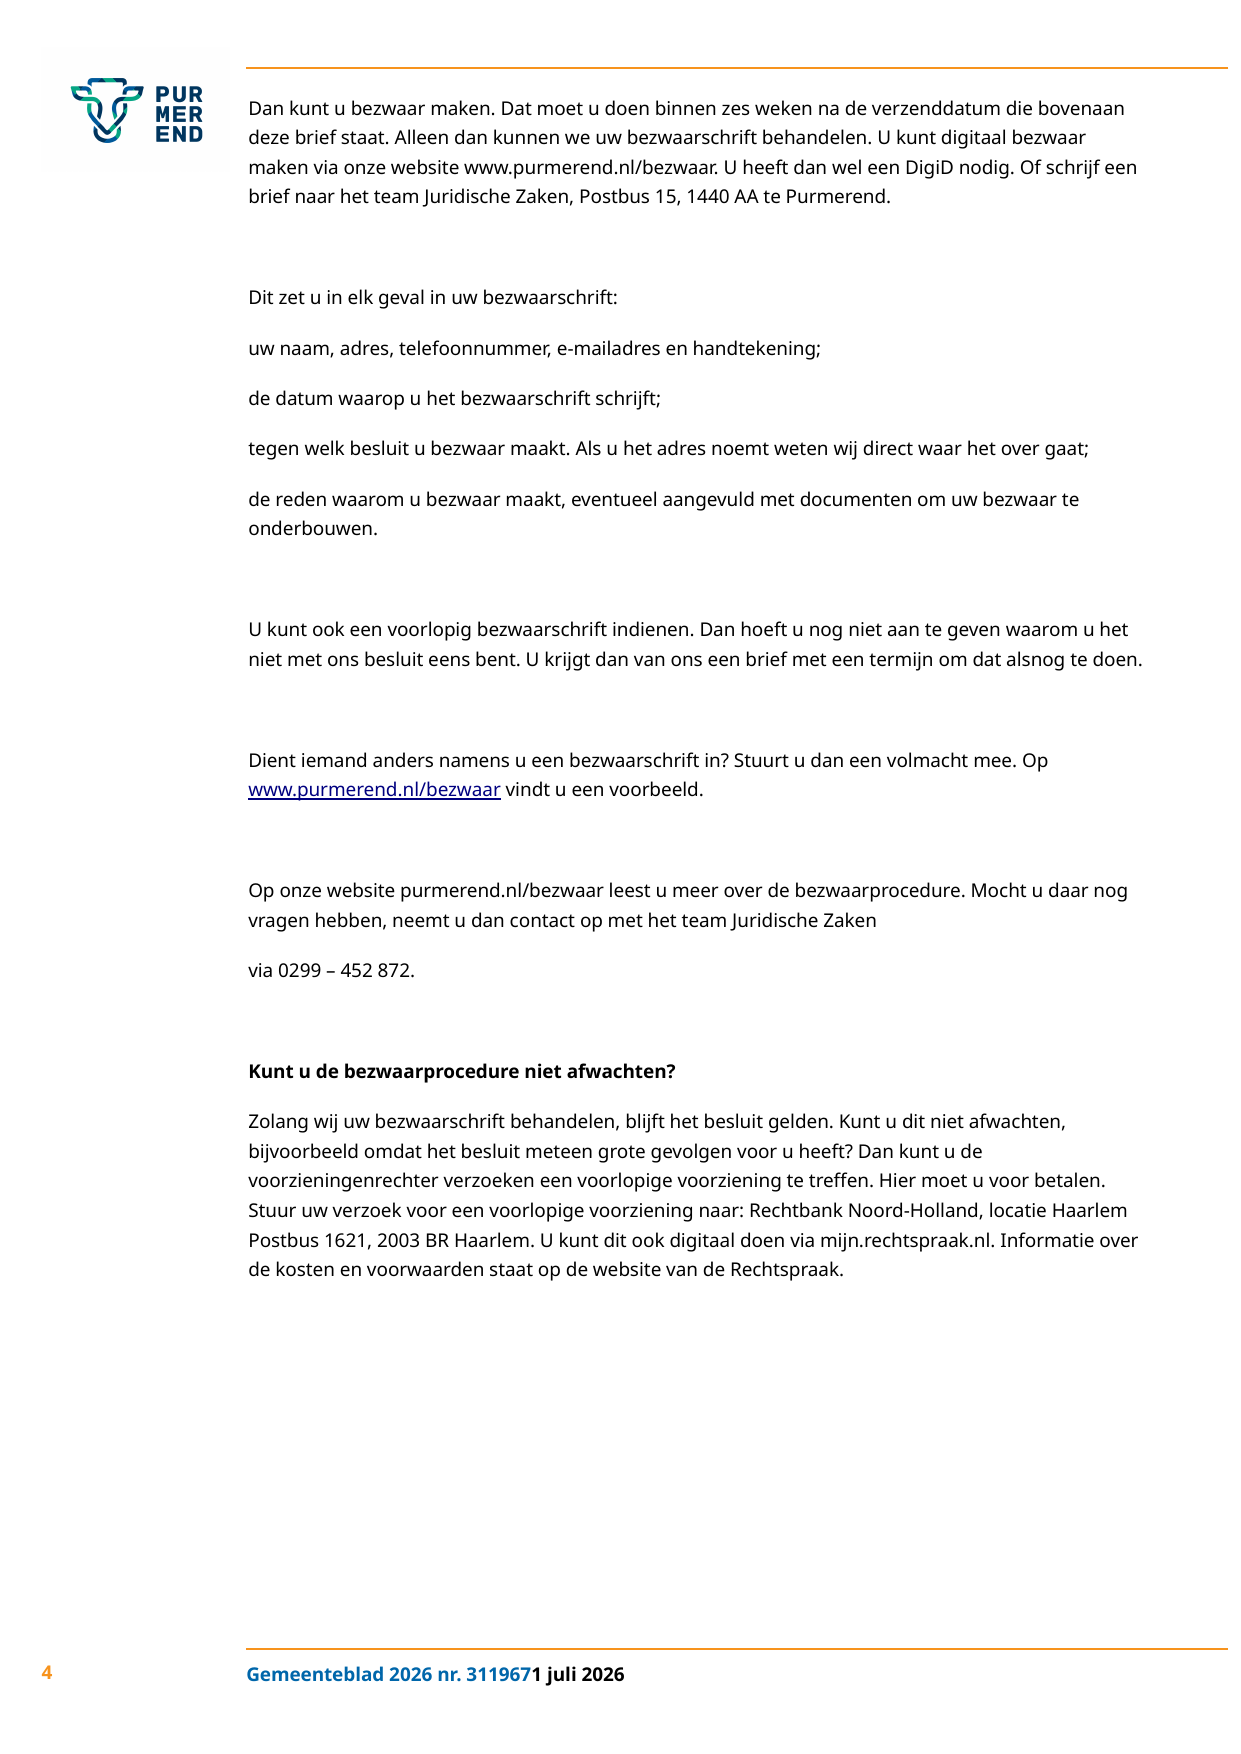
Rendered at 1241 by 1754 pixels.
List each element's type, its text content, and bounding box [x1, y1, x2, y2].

text Op onze website purmerend.nl/bezwaar leest u meer over de bezwaarprocedure. Mocht u daar nog vragen hebben, neemt u dan contact op met het team Juridische Zaken [248, 877, 1152, 933]
text Dient iemand anders namens u een bezwaarschrift in? Stuurt u dan een volmacht mee. Op www.purmerend.nl/bezwaar vindt u een voorbeeld. [248, 747, 1152, 802]
text via 0299 – 452 872. [248, 957, 1152, 983]
text Kunt u de bezwaarprocedure niet afwachten? [248, 1058, 1152, 1084]
text Dan kunt u bezwaar maken. Dat moet u doen binnen zes weken na de verzenddatum die bovenaan deze brief staat. Alleen dan kunnen we uw bezwaarschrift behandelen. U kunt digitaal bezwaar maken via onze website www.purmerend.nl/bezwaar. U heeft dan wel een DigiD nodig. Of schrijf een brief naar het team Juridische Zaken, Postbus 15, 1440 AA te Purmerend. [248, 95, 1152, 209]
text uw naam, adres, telefoonnummer, e-mailadres en handtekening; [248, 335, 1152, 361]
picture [41, 47, 231, 172]
text Dit zet u in elk geval in uw bezwaarschrift: [248, 284, 1152, 310]
text de datum waarop u het bezwaarschrift schrijft; [248, 385, 1152, 411]
text de reden waarom u bezwaar maakt, eventueel aangevuld met documenten om uw bezwaar te onderbouwen. [248, 486, 1152, 541]
text tegen welk besluit u bezwaar maakt. Als u het adres noemt weten wij direct waar het over gaat; [248, 436, 1152, 461]
text U kunt ook een voorlopig bezwaarschrift indienen. Dan hoeft u nog niet aan te geven waarom u het niet met ons besluit eens bent. U krijgt dan van ons een brief met een termijn om dat alsnog te doen. [248, 616, 1152, 672]
text Zolang wij uw bezwaarschrift behandelen, blijft het besluit gelden. Kunt u dit niet afwachten, bijvoorbeeld omdat het besluit meteen grote gevolgen voor u heeft? Dan kunt u de voorzieningenrechter verzoeken een voorlopige voorziening te treffen. Hier moet u voor betalen. Stuur uw verzoek voor een voorlopige voorziening naar: Rechtbank Noord-Holland, locatie Haarlem Postbus 1621, 2003 BR Haarlem. U kunt dit ook digitaal doen via mijn.rechtspraak.nl. Informatie over de kosten en voorwaarden staat op de website van de Rechtspraak. [248, 1108, 1152, 1282]
